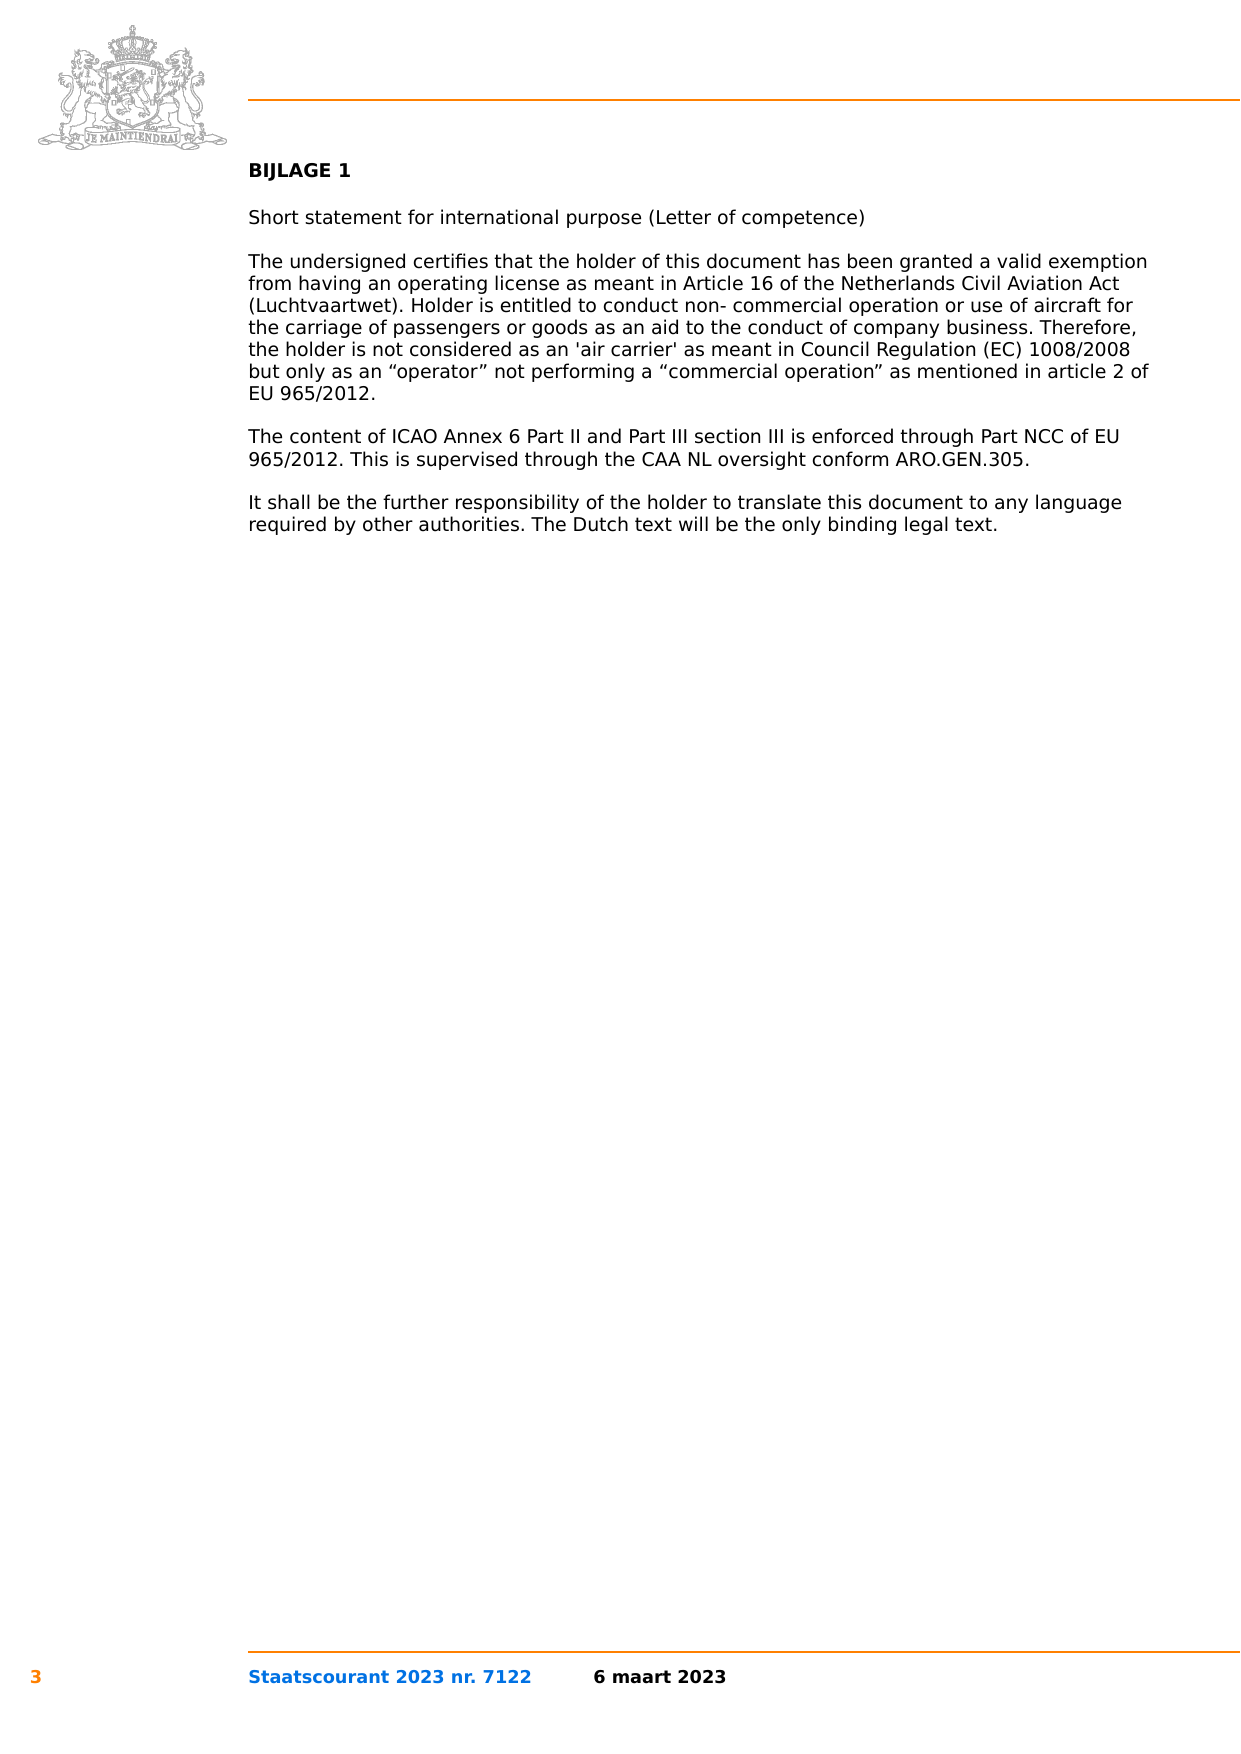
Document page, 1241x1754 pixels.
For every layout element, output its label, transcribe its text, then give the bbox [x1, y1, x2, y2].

picture [38, 25, 227, 150]
subtitle BIJLAGE 1 [248, 160, 1163, 182]
text It shall be the further responsibility of the holder to translate this document to any language required by other authorities. The Dutch text will be the only binding legal text. [248, 492, 1163, 536]
text The content of ICAO Annex 6 Part II and Part III section III is enforced through Part NCC of EU 965/2012. This is supervised through the CAA NL oversight conform ARO.GEN.305. [248, 426, 1163, 470]
text The undersigned certifies that the holder of this document has been granted a valid exemption from having an operating license as meant in Article 16 of the Netherlands Civil Aviation Act (Luchtvaartwet). Holder is entitled to conduct non- commercial operation or use of aircraft for the carriage of passengers or goods as an aid to the conduct of company business. Therefore, the holder is not considered as an 'air carrier' as meant in Council Regulation (EC) 1008/2008 but only as an “operator” not performing a “commercial operation” as mentioned in article 2 of EU 965/2012. [248, 251, 1163, 404]
text Short statement for international purpose (Letter of competence) [248, 207, 1163, 229]
